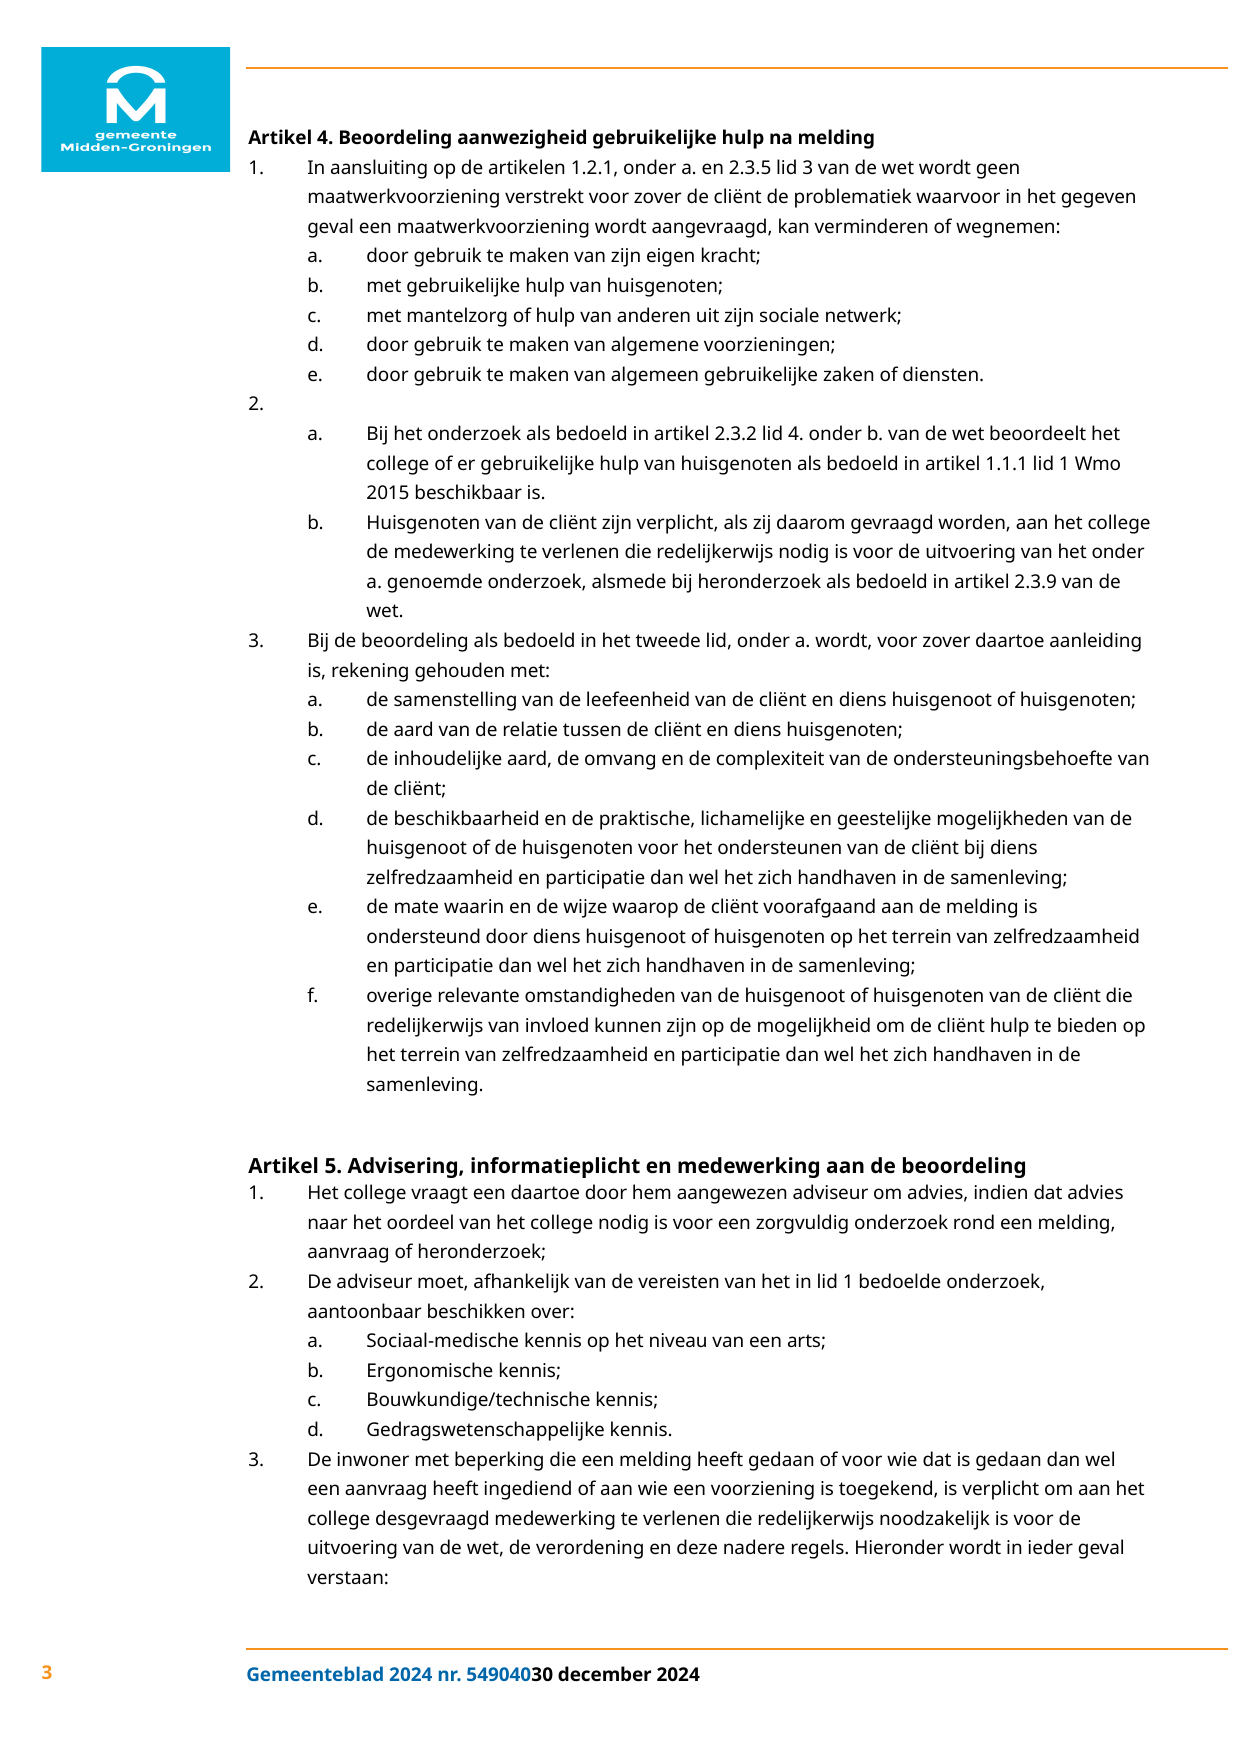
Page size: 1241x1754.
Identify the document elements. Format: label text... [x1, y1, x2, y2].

list Bouwkundige/technische kennis; [307, 1387, 1152, 1412]
list Het college vraagt een daartoe door hem aangewezen adviseur om advies, indien dat advies naar het oordeel van het college nodig is voor een zorgvuldig onderzoek rond een melding, aanvraag of heronderzoek; [248, 1179, 1152, 1264]
list door gebruik te maken van algemene voorzieningen; [307, 331, 1152, 357]
list overige relevante omstandigheden van de huisgenoot of huisgenoten van de cliënt die redelijkerwijs van invloed kunnen zijn op de mogelijkheid om de cliënt hulp te bieden op het terrein van zelfredzaamheid en participatie dan wel het zich handhaven in de samenleving. [307, 982, 1152, 1097]
list de inhoudelijke aard, de omvang en de complexiteit van de ondersteuningsbehoefte van de cliënt; [307, 746, 1152, 801]
text Artikel 5. Advisering, informatieplicht en medewerking aan de beoordeling [248, 1151, 1152, 1179]
list door gebruik te maken van algemeen gebruikelijke zaken of diensten. [307, 361, 1152, 387]
picture [184, 146, 190, 153]
list Huisgenoten van de cliënt zijn verplicht, als zij daarom gevraagd worden, aan het college de medewerking te verlenen die redelijkerwijs nodig is voor de uitvoering van het onder a. genoemde onderzoek, alsmede bij heronderzoek als bedoeld in artikel 2.3.9 van de wet. [307, 509, 1152, 623]
list met gebruikelijke hulp van huisgenoten; [307, 272, 1152, 298]
text Artikel 4. Beoordeling aanwezigheid gebruikelijke hulp na melding [248, 124, 1152, 150]
picture [108, 66, 164, 82]
list Bij de beoordeling als bedoeld in het tweede lid, onder a. wordt, voor zover daartoe aanleiding is, rekening gehouden met: [248, 627, 1152, 683]
list de mate waarin en de wijze waarop de cliënt voorafgaand aan de melding is ondersteund door diens huisgenoot of huisgenoten op het terrein van zelfredzaamheid en participatie dan wel het zich handhaven in de samenleving; [307, 893, 1152, 978]
list Ergonomische kennis; [307, 1357, 1152, 1383]
list door gebruik te maken van zijn eigen kracht; [307, 243, 1152, 268]
picture [107, 89, 165, 122]
list Gedragswetenschappelijke kennis. [307, 1416, 1152, 1442]
list de beschikbaarheid en de praktische, lichamelijke en geestelijke mogelijkheden van de huisgenoot of de huisgenoten voor het ondersteunen van de cliënt bij diens zelfredzaamheid en participatie dan wel het zich handhaven in de samenleving; [307, 805, 1152, 890]
list De inwoner met beperking die een melding heeft gedaan of voor wie dat is gedaan dan wel een aanvraag heeft ingediend of aan wie een voorziening is toegekend, is verplicht om aan het college desgevraagd medewerking te verlenen die redelijkerwijs noodzakelijk is voor de uitvoering van de wet, de verordening en deze nadere regels. Hieronder wordt in ieder geval verstaan: [248, 1446, 1152, 1590]
list met mantelzorg of hulp van anderen uit zijn sociale netwerk; [307, 302, 1152, 328]
list In aansluiting op de artikelen 1.2.1, onder a. en 2.3.5 lid 3 van de wet wordt geen maatwerkvoorziening verstrekt voor zover de cliënt de problematiek waarvoor in het gegeven geval een maatwerkvoorziening wordt aangevraagd, kan verminderen of wegnemen: [248, 154, 1152, 239]
list de aard van de relatie tussen de cliënt en diens huisgenoten; [307, 716, 1152, 742]
list de samenstelling van de leefeenheid van de cliënt en diens huisgenoot of huisgenoten; [307, 686, 1152, 712]
list De adviseur moet, afhankelijk van de vereisten van het in lid 1 bedoelde onderzoek, aantoonbaar beschikken over: [248, 1268, 1152, 1323]
list Bij het onderzoek als bedoeld in artikel 2.3.2 lid 4. onder b. van de wet beoordeelt het college of er gebruikelijke hulp van huisgenoten als bedoeld in artikel 1.1.1 lid 1 Wmo 2015 beschikbaar is. [307, 420, 1152, 505]
list Sociaal-medische kennis op het niveau van een arts; [307, 1327, 1152, 1353]
